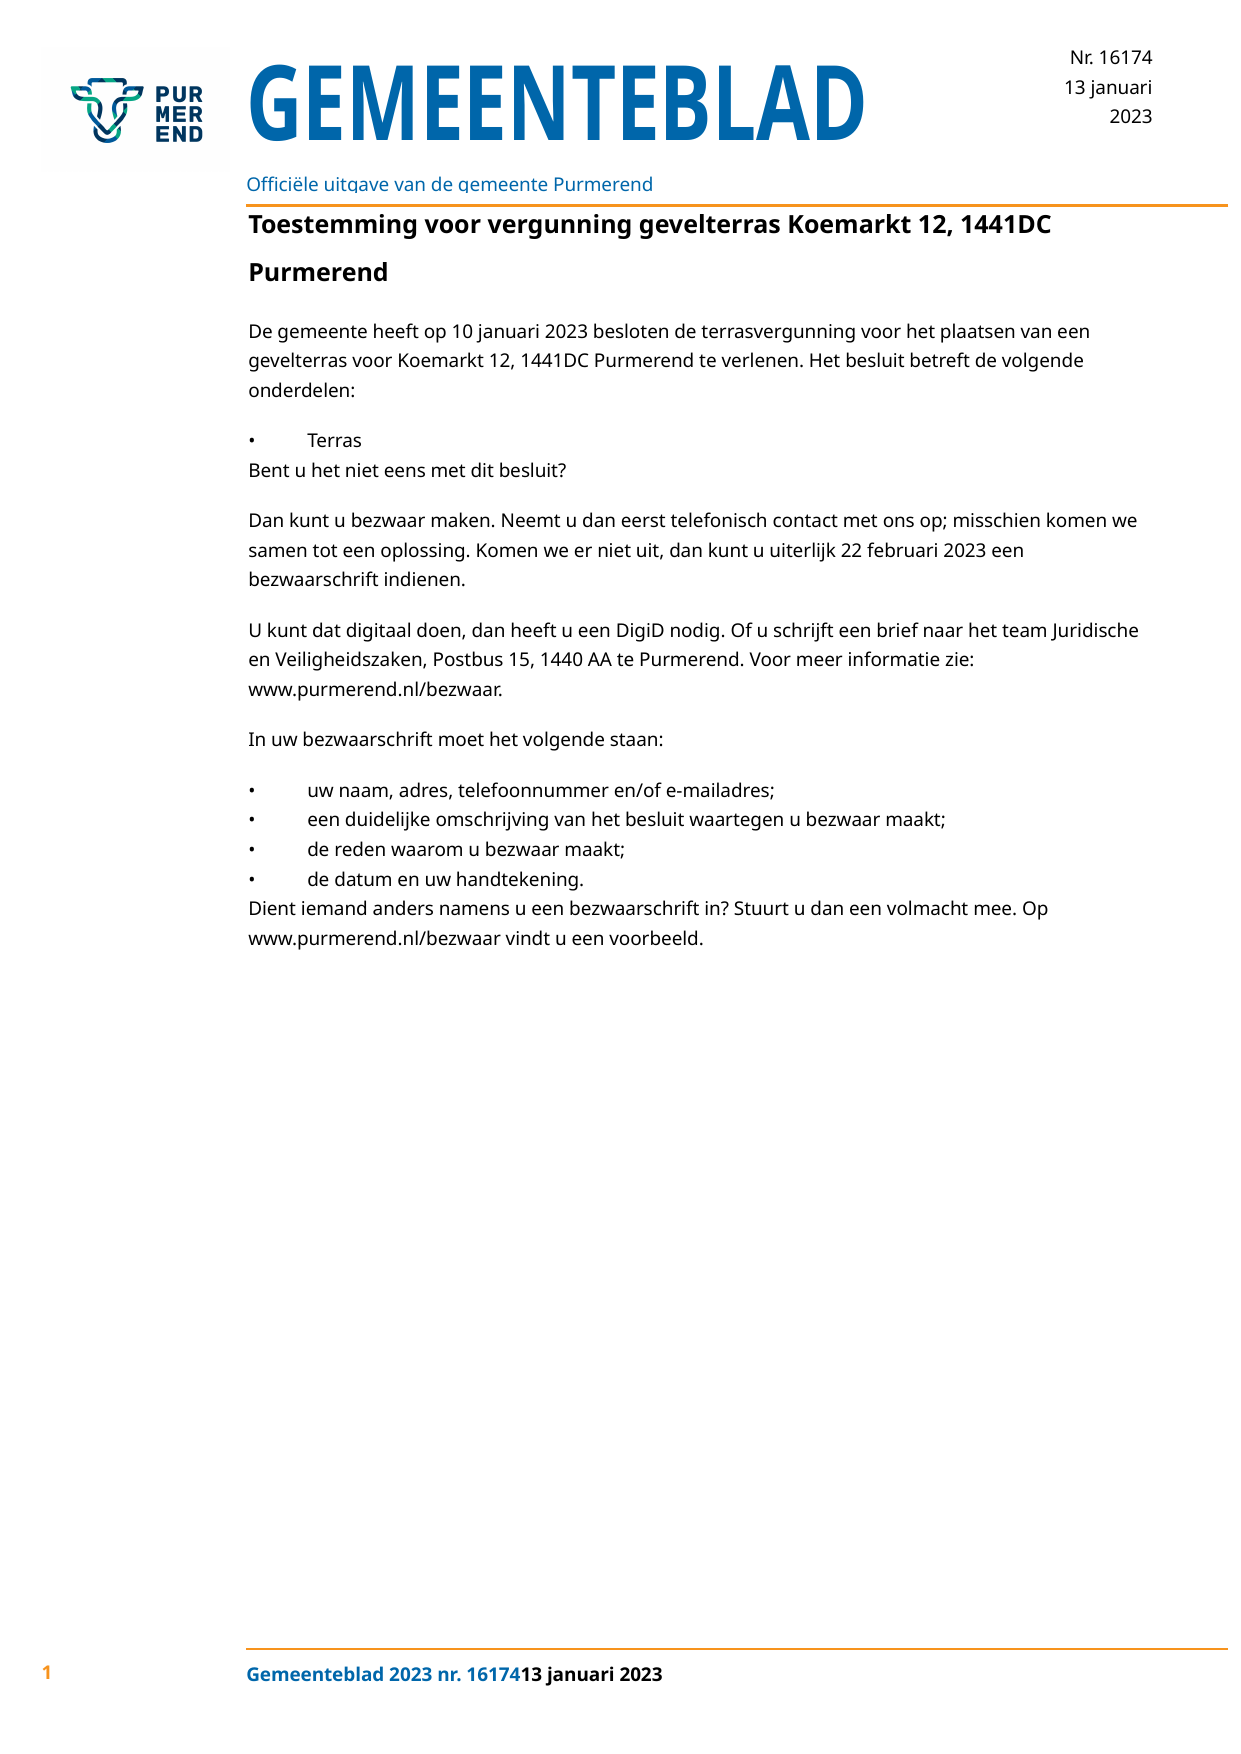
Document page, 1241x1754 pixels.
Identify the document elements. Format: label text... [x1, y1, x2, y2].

list de datum en uw handtekening. [248, 866, 1152, 892]
list de reden waarom u bezwaar maakt; [248, 836, 1152, 862]
list Terras [248, 427, 1152, 453]
picture [41, 47, 231, 172]
list een duidelijke omschrijving van het besluit waartegen u bezwaar maakt; [248, 807, 1152, 832]
text De gemeente heeft op 10 januari 2023 besloten de terrasvergunning voor het plaatsen van een gevelterras voor Koemarkt 12, 1441DC Purmerend te verlenen. Het besluit betreft de volgende onderdelen: [248, 318, 1152, 403]
text Dan kunt u bezwaar maken. Neemt u dan eerst telefonisch contact met ons op; misschien komen we samen tot een oplossing. Komen we er niet uit, dan kunt u uiterlijk 22 februari 2023 een bezwaarschrift indienen. [248, 507, 1152, 592]
text Toestemming voor vergunning gevelterras Koemarkt 12, 1441DC Purmerend [248, 207, 1152, 288]
text Bent u het niet eens met dit besluit? [248, 457, 1152, 483]
text U kunt dat digitaal doen, dan heeft u een DigiD nodig. Of u schrijft een brief naar het team Juridische en Veiligheidszaken, Postbus 15, 1440 AA te Purmerend. Voor meer informatie zie: www.purmerend.nl/bezwaar. [248, 617, 1152, 702]
text In uw bezwaarschrift moet het volgende staan: [248, 727, 1152, 752]
list uw naam, adres, telefoonnummer en/of e-mailadres; [248, 777, 1152, 803]
text Dient iemand anders namens u een bezwaarschrift in? Stuurt u dan een volmacht mee. Op www.purmerend.nl/bezwaar vindt u een voorbeeld. [248, 895, 1152, 951]
